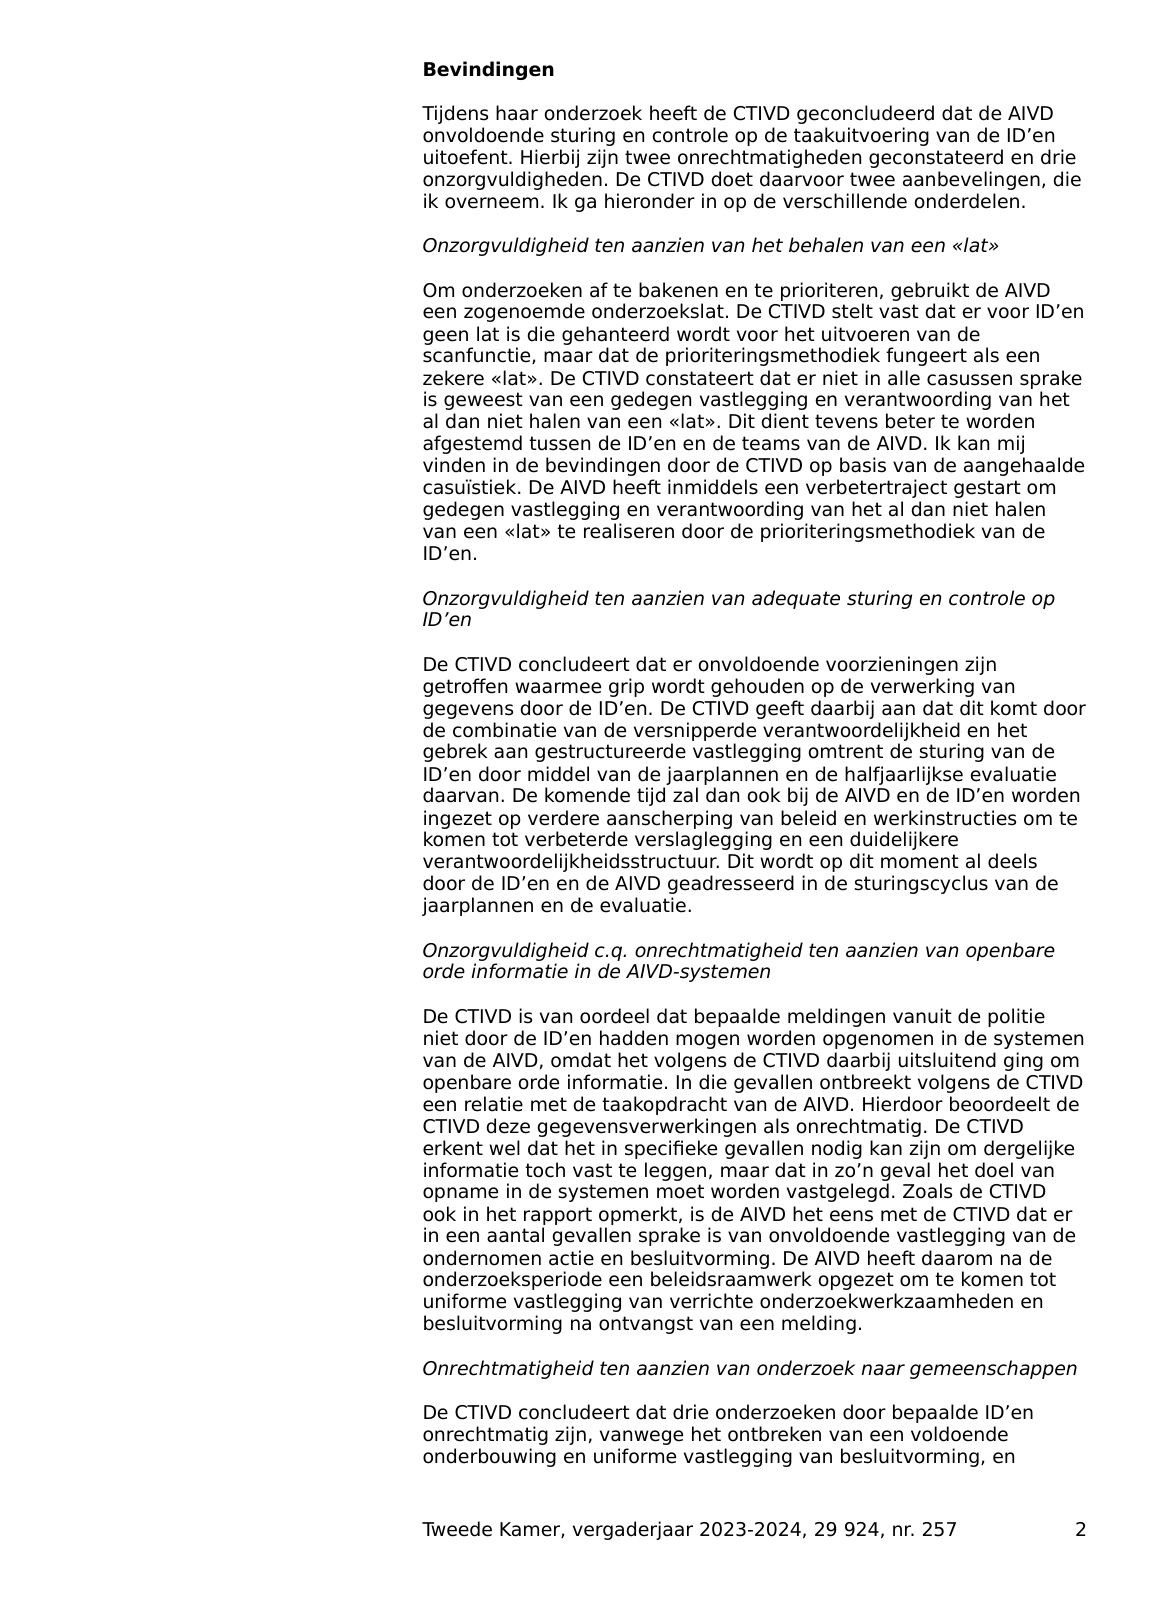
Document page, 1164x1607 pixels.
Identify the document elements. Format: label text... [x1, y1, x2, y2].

subtitle Onzorgvuldigheid ten aanzien van adequate sturing en controle op ID’en [422, 587, 1087, 631]
text Om onderzoeken af te bakenen en te prioriteren, gebruikt de AIVD een zogenoemde onderzoekslat. De CTIVD stelt vast dat er voor ID’en geen lat is die gehanteerd wordt voor het uitvoeren van de scanfunctie, maar dat de prioriteringsmethodiek fungeert als een zekere «lat». De CTIVD constateert dat er niet in alle casussen sprake is geweest van een gedegen vastlegging en verantwoording van het al dan niet halen van een «lat». Dit dient tevens beter te worden afgestemd tussen de ID’en en de teams van de AIVD. Ik kan mij vinden in de bevindingen door de CTIVD op basis van de aangehaalde casuïstiek. De AIVD heeft inmiddels een verbetertraject gestart om gedegen vastlegging en verantwoording van het al dan niet halen van een «lat» te realiseren door de prioriteringsmethodiek van de ID’en. [422, 279, 1087, 565]
text De CTIVD concludeert dat drie onderzoeken door bepaalde ID’en onrechtmatig zijn, vanwege het ontbreken van een voldoende onderbouwing en uniforme vastlegging van besluitvorming, en [422, 1402, 1087, 1468]
subtitle Onzorgvuldigheid c.q. onrechtmatigheid ten aanzien van openbare orde informatie in de AIVD-systemen [422, 939, 1087, 983]
subtitle Onrechtmatigheid ten aanzien van onderzoek naar gemeenschappen [422, 1357, 1087, 1379]
text De CTIVD concludeert dat er onvoldoende voorzieningen zijn getroffen waarmee grip wordt gehouden op de verwerking van gegevens door de ID’en. De CTIVD geeft daarbij aan dat dit komt door de combinatie van de versnipperde verantwoordelijkheid en het gebrek aan gestructureerde vastlegging omtrent de sturing van de ID’en door middel van de jaarplannen en de halfjaarlijkse evaluatie daarvan. De komende tijd zal dan ook bij de AIVD en de ID’en worden ingezet op verdere aanscherping van beleid en werkinstructies om te komen tot verbeterde verslaglegging en een duidelijkere verantwoordelijkheidsstructuur. Dit wordt op dit moment al deels door de ID’en en de AIVD geadresseerd in de sturingscyclus van de jaarplannen en de evaluatie. [422, 653, 1087, 917]
text De CTIVD is van oordeel dat bepaalde meldingen vanuit de politie niet door de ID’en hadden mogen worden opgenomen in de systemen van de AIVD, omdat het volgens de CTIVD daarbij uitsluitend ging om openbare orde informatie. In die gevallen ontbreekt volgens de CTIVD een relatie met de taakopdracht van de AIVD. Hierdoor beoordeelt de CTIVD deze gegevensverwerkingen als onrechtmatig. De CTIVD erkent wel dat het in specifieke gevallen nodig kan zijn om dergelijke informatie toch vast te leggen, maar dat in zo’n geval het doel van opname in de systemen moet worden vastgelegd. Zoals de CTIVD ook in het rapport opmerkt, is de AIVD het eens met de CTIVD dat er in een aantal gevallen sprake is van onvoldoende vastlegging van de ondernomen actie en besluitvorming. De AIVD heeft daarom na de onderzoeksperiode een beleidsraamwerk opgezet om te komen tot uniforme vastlegging van verrichte onderzoekwerkzaamheden en besluitvorming na ontvangst van een melding. [422, 1006, 1087, 1335]
subtitle Bevindingen [422, 59, 1087, 81]
text Tijdens haar onderzoek heeft de CTIVD geconcludeerd dat de AIVD onvoldoende sturing en controle op de taakuitvoering van de ID’en uitoefent. Hierbij zijn twee onrechtmatigheden geconstateerd en drie onzorgvuldigheden. De CTIVD doet daarvoor twee aanbevelingen, die ik overneem. Ik ga hieronder in op de verschillende onderdelen. [422, 103, 1087, 213]
subtitle Onzorgvuldigheid ten aanzien van het behalen van een «lat» [422, 235, 1087, 257]
